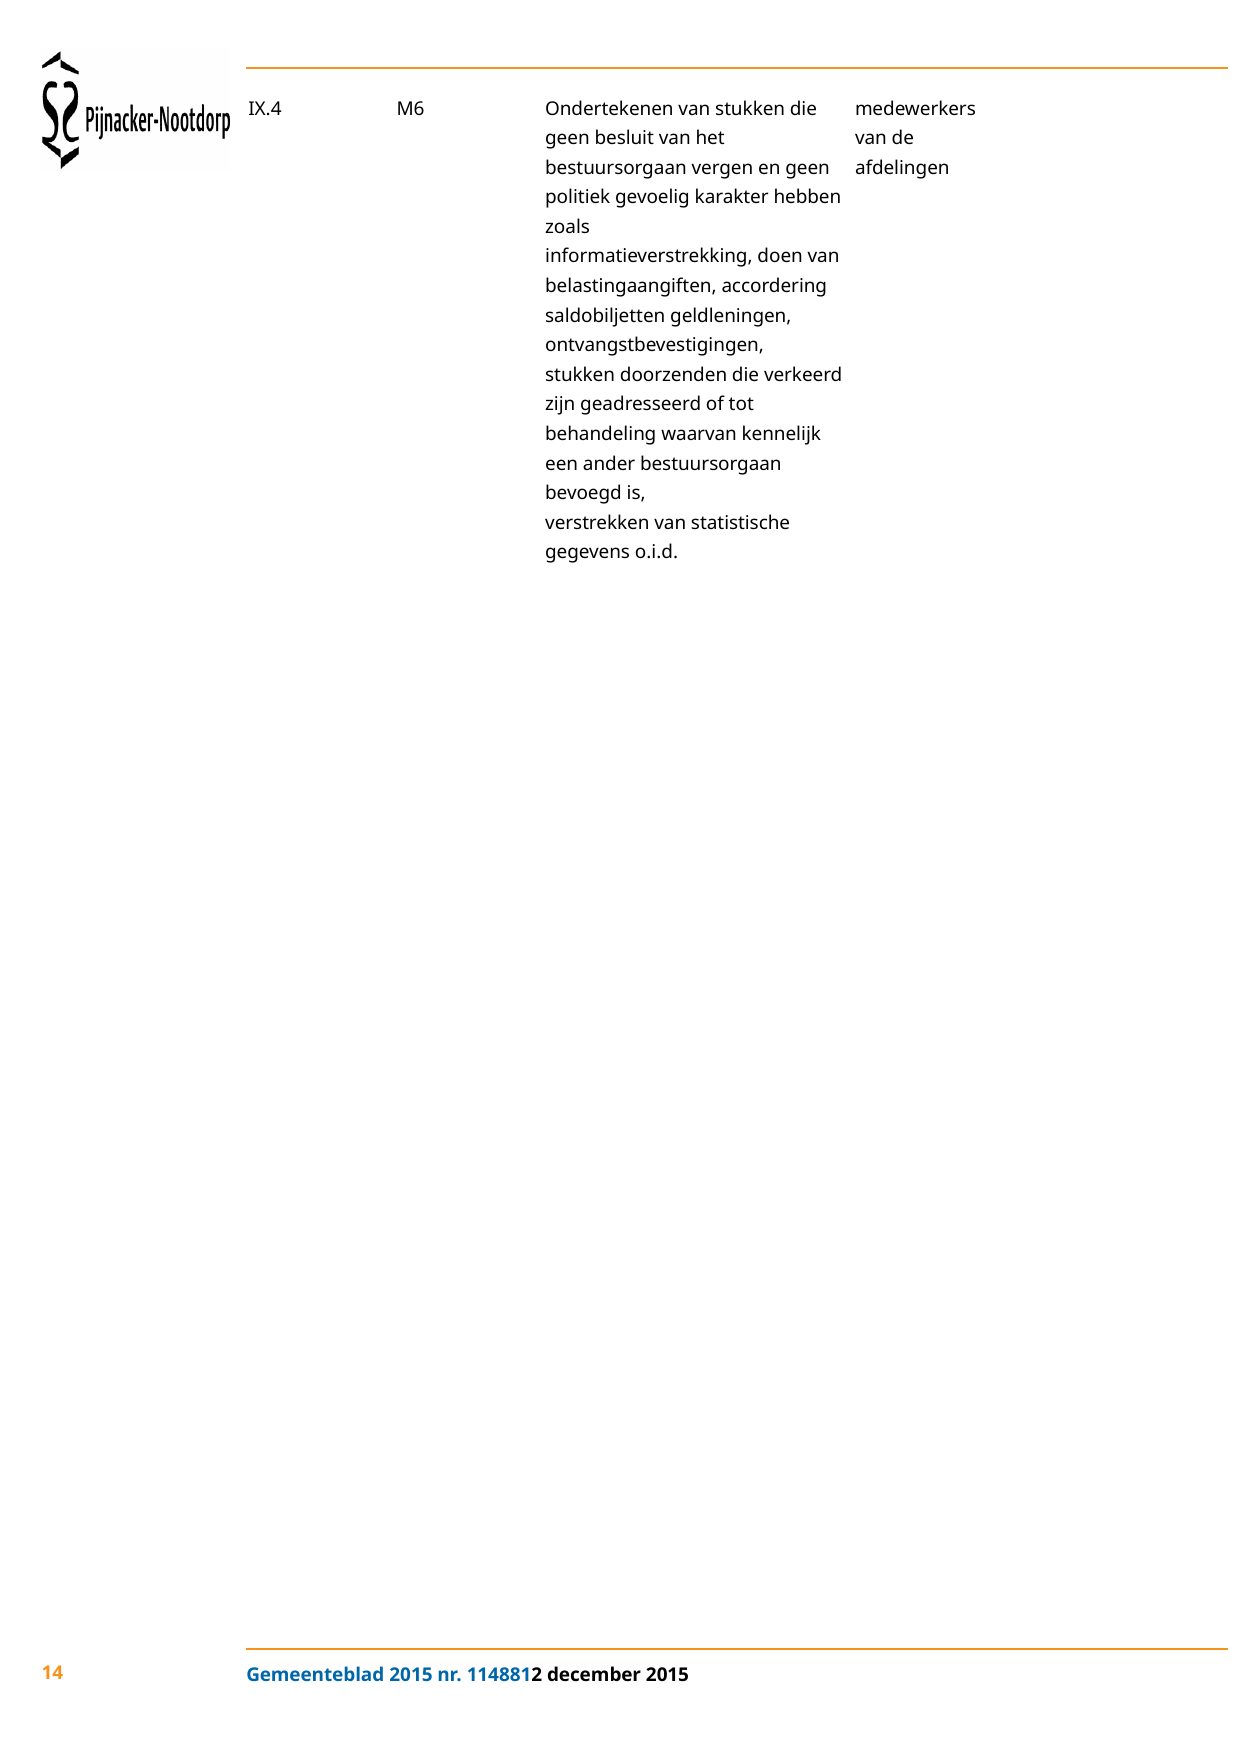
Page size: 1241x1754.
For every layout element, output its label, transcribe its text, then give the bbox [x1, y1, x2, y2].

table_cell Ondertekenen van stukken die geen besluit van het bestuursorgaan vergen en geen politiek gevoelig karakter hebben zoals informatieverstrekking, doen van belastingaangiften, accordering saldobiljetten geldleningen, ontvangstbevestigingen, stukken doorzenden die verkeerd zijn geadresseerd of tot behandeling waarvan kennelijk een ander bestuursorgaan bevoegd is, verstrekken van statistische gegevens o.i.d. [545, 95, 855, 564]
table_cell IX.4 [248, 95, 396, 564]
picture [41, 47, 231, 172]
table_cell M6 [396, 95, 545, 564]
table_cell medewerkers van de afdelingen [855, 95, 1003, 564]
table_cell [1003, 95, 1152, 564]
